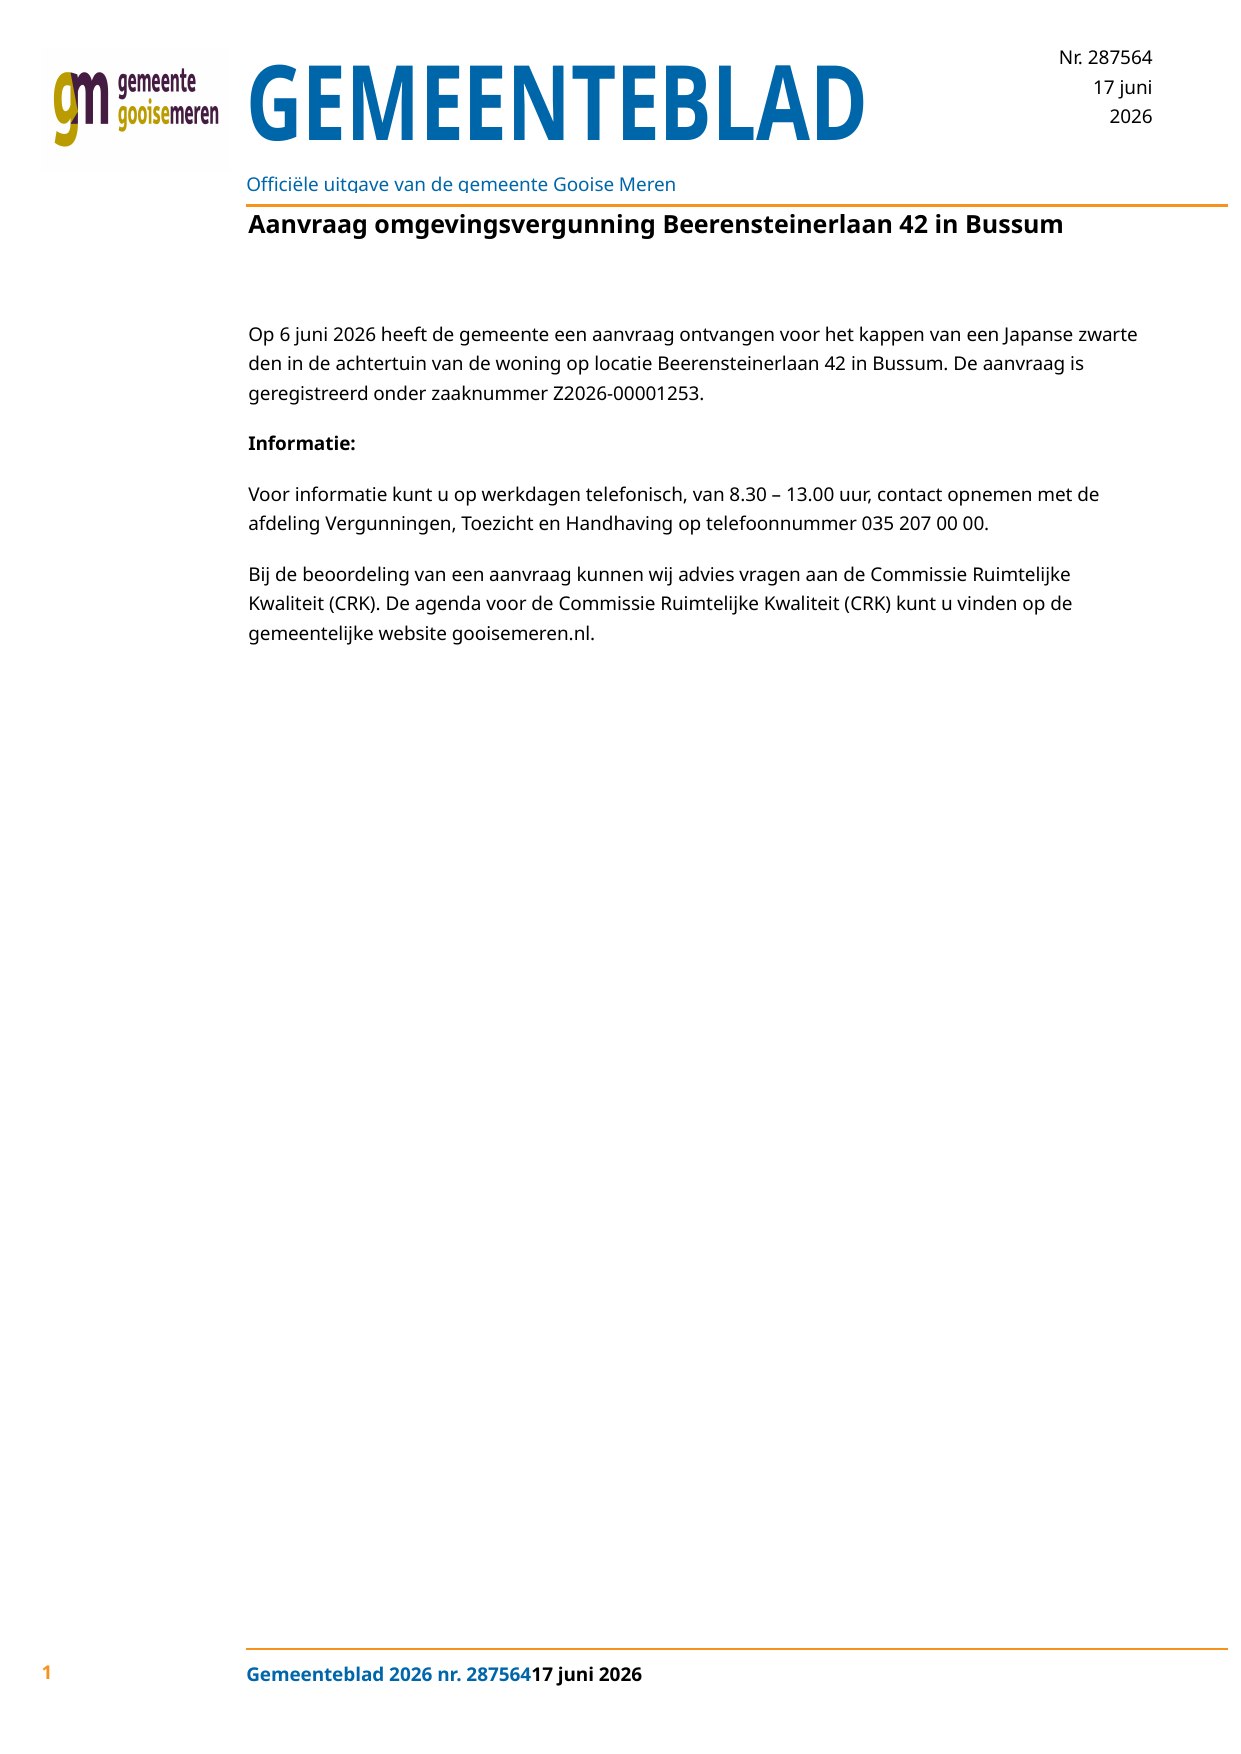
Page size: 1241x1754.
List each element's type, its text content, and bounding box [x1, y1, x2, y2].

text Op 6 juni 2026 heeft de gemeente een aanvraag ontvangen voor het kappen van een Japanse zwarte den in de achtertuin van de woning op locatie Beerensteinerlaan 42 in Bussum. De aanvraag is geregistreerd onder zaaknummer Z2026-00001253. [248, 321, 1152, 406]
text Voor informatie kunt u op werkdagen telefonisch, van 8.30 – 13.00 uur, contact opnemen met de afdeling Vergunningen, Toezicht en Handhaving op telefoonnummer 035 207 00 00. [248, 481, 1152, 536]
text Bij de beoordeling van een aanvraag kunnen wij advies vragen aan de Commissie Ruimtelijke Kwaliteit (CRK). De agenda voor de Commissie Ruimtelijke Kwaliteit (CRK) kunt u vinden op de gemeentelijke website gooisemeren.nl. [248, 561, 1152, 646]
text Aanvraag omgevingsvergunning Beerensteinerlaan 42 in Bussum [248, 207, 1152, 241]
text Informatie: [248, 430, 1152, 456]
picture [41, 47, 231, 172]
